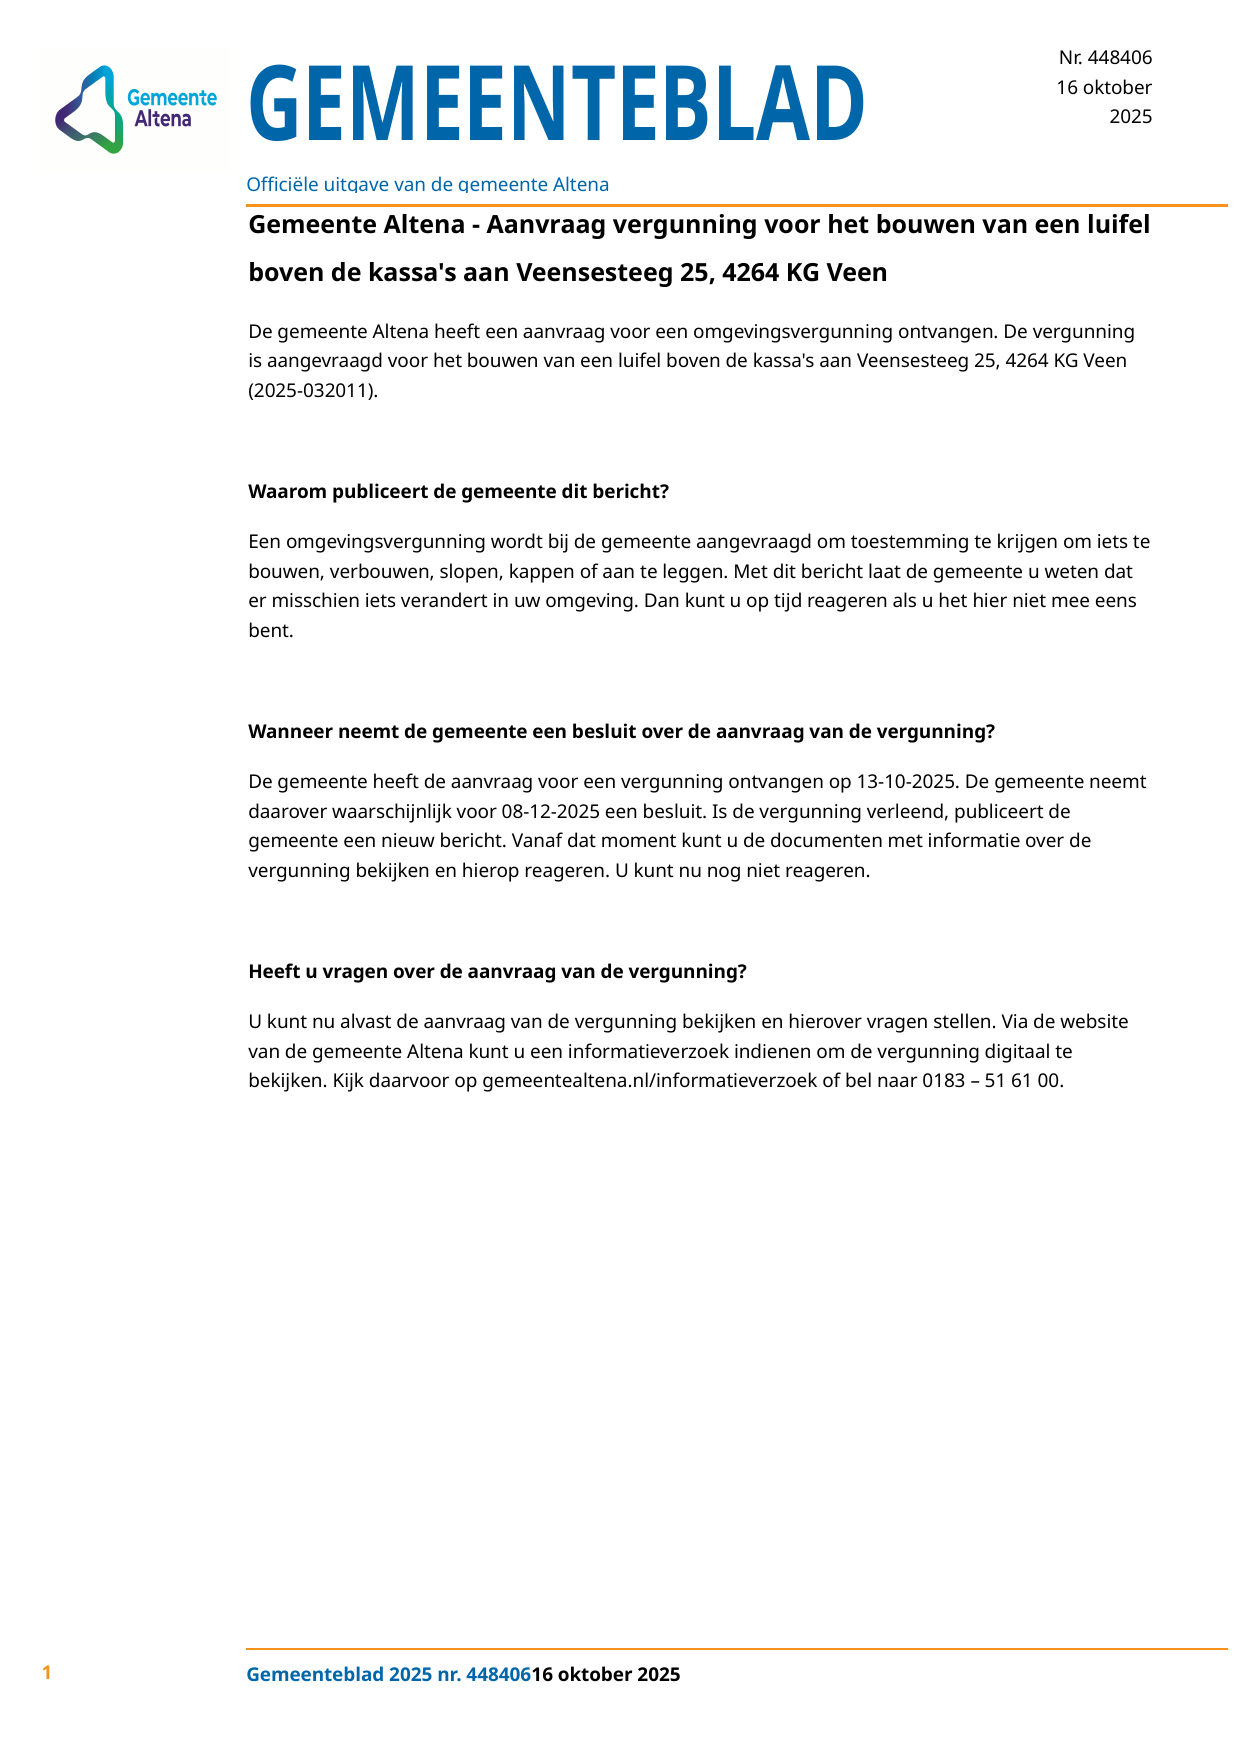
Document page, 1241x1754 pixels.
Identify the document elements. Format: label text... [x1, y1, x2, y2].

text Heeft u vragen over de aanvraag van de vergunning? [248, 958, 1152, 984]
text Waarom publiceert de gemeente dit bericht? [248, 478, 1152, 504]
text U kunt nu alvast de aanvraag van de vergunning bekijken en hierover vragen stellen. Via de website van de gemeente Altena kunt u een informatieverzoek indienen om de vergunning digitaal te bekijken. Kijk daarvoor op gemeentealtena.nl/informatieverzoek of bel naar 0183 – 51 61 00. [248, 1008, 1152, 1093]
text Wanneer neemt de gemeente een besluit over de aanvraag van de vergunning? [248, 718, 1152, 744]
text De gemeente Altena heeft een aanvraag voor een omgevingsvergunning ontvangen. De vergunning is aangevraagd voor het bouwen van een luifel boven de kassa's aan Veensesteeg 25, 4264 KG Veen (2025-032011). [248, 318, 1152, 403]
text Een omgevingsvergunning wordt bij de gemeente aangevraagd om toestemming te krijgen om iets te bouwen, verbouwen, slopen, kappen of aan te leggen. Met dit bericht laat de gemeente u weten dat er misschien iets verandert in uw omgeving. Dan kunt u op tijd reageren als u het hier niet mee eens bent. [248, 528, 1152, 643]
text De gemeente heeft de aanvraag voor een vergunning ontvangen op 13-10-2025. De gemeente neemt daarover waarschijnlijk voor 08-12-2025 een besluit. Is de vergunning verleend, publiceert de gemeente een nieuw bericht. Vanaf dat moment kunt u de documenten met informatie over de vergunning bekijken en hierop reageren. U kunt nu nog niet reageren. [248, 768, 1152, 883]
picture [41, 47, 231, 172]
text Gemeente Altena - Aanvraag vergunning voor het bouwen van een luifel boven de kassa's aan Veensesteeg 25, 4264 KG Veen [248, 207, 1152, 288]
